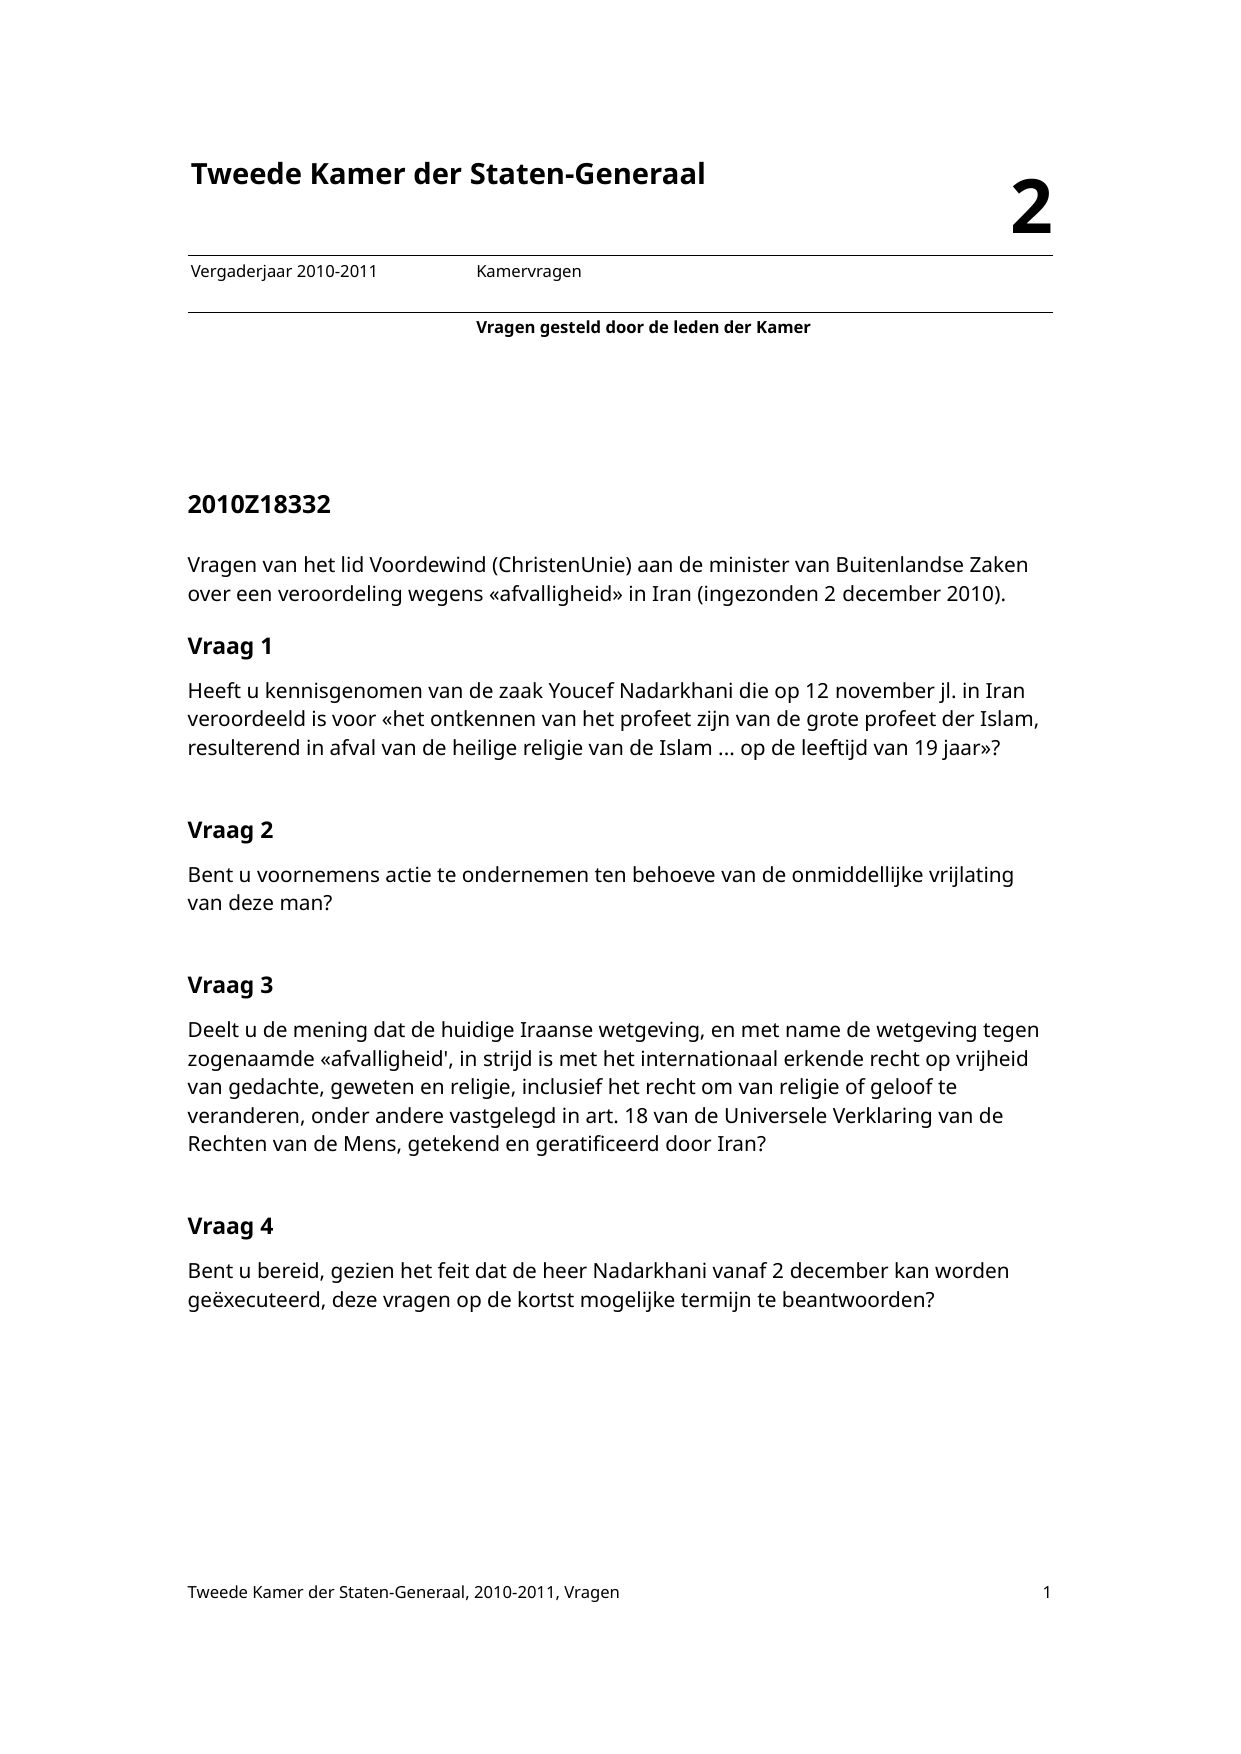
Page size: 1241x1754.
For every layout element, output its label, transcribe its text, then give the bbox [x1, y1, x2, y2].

table_header Tweede Kamer der Staten-Generaal [188, 150, 879, 255]
text Bent u voornemens actie te ondernemen ten behoeve van de onmiddellijke vrijlating van deze man? [187, 860, 1053, 917]
subtitle Vraag 2 [187, 814, 1053, 845]
text Vragen van het lid Voordewind (ChristenUnie) aan de minister van Buitenlandse Zaken over een veroordeling wegens «afvalligheid» in Iran (ingezonden 2 december 2010). [187, 550, 1053, 607]
table_cell Vergaderjaar 2010-2011 [188, 256, 473, 312]
table_cell Vragen gesteld door de leden der Kamer [473, 313, 1053, 339]
subtitle Vraag 4 [187, 1210, 1053, 1242]
text Bent u bereid, gezien het feit dat de heer Nadarkhani vanaf 2 december kan worden geëxecuteerd, deze vragen op de kortst mogelijke termijn te beantwoorden? [187, 1257, 1053, 1313]
table_cell [188, 313, 473, 339]
table_cell Kamervragen [473, 256, 1053, 312]
table_header 2 [880, 150, 1053, 255]
text Heeft u kennisgenomen van de zaak Youcef Nadarkhani die op 12 november jl. in Iran veroordeeld is voor «het ontkennen van het profeet zijn van de grote profeet der Islam, resulterend in afval van de heilige religie van de Islam ... op de leeftijd van 19 jaar»? [187, 676, 1053, 761]
subtitle Vraag 3 [187, 969, 1053, 1001]
text 2010Z18332 [187, 487, 1053, 521]
text Deelt u de mening dat de huidige Iraanse wetgeving, en met name de wetgeving tegen zogenaamde «afvalligheid', in strijd is met het internationaal erkende recht op vrijheid van gedachte, geweten en religie, inclusief het recht om van religie of geloof te veranderen, onder andere vastgelegd in art. 18 van de Universele Verklaring van de Rechten van de Mens, getekend en geratificeerd door Iran? [187, 1016, 1053, 1158]
subtitle Vraag 1 [187, 630, 1053, 661]
